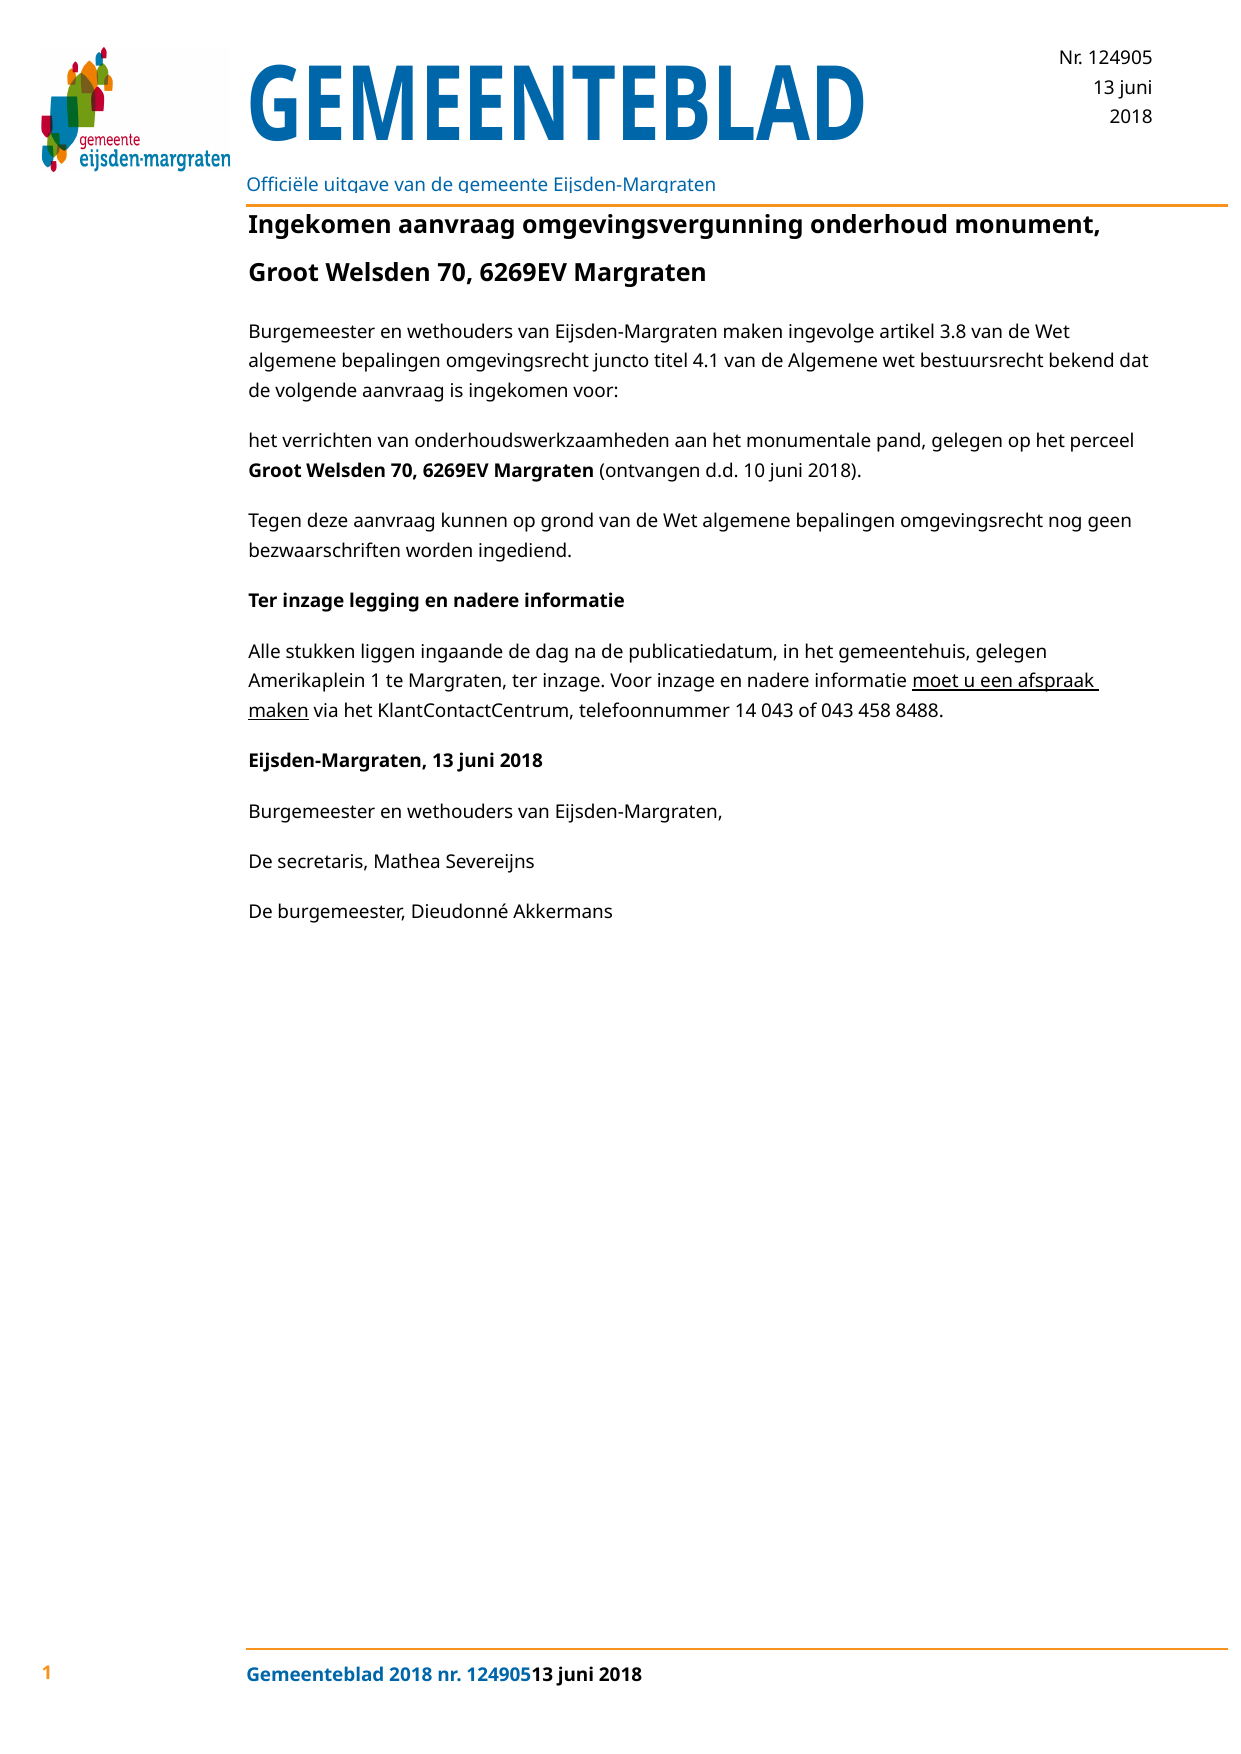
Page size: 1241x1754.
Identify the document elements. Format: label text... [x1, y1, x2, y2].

picture [41, 47, 231, 172]
text Tegen deze aanvraag kunnen op grond van de Wet algemene bepalingen omgevingsrecht nog geen bezwaarschriften worden ingediend. [248, 507, 1152, 563]
text De secretaris, Mathea Severeijns [248, 848, 1152, 874]
text Ingekomen aanvraag omgevingsvergunning onderhoud monument, Groot Welsden 70, 6269EV Margraten [248, 207, 1152, 288]
text Alle stukken liggen ingaande de dag na de publicatiedatum, in het gemeentehuis, gelegen Amerikaplein 1 te Margraten, ter inzage. Voor inzage en nadere informatie moet u een afspraak maken via het KlantContactCentrum, telefoonnummer 14 043 of 043 458 8488. [248, 638, 1152, 723]
text De burgemeester, Dieudonné Akkermans [248, 899, 1152, 924]
text het verrichten van onderhoudswerkzaamheden aan het monumentale pand, gelegen op het perceel Groot Welsden 70, 6269EV Margraten (ontvangen d.d. 10 juni 2018). [248, 427, 1152, 483]
text Burgemeester en wethouders van Eijsden-Margraten maken ingevolge artikel 3.8 van de Wet algemene bepalingen omgevingsrecht juncto titel 4.1 van de Algemene wet bestuursrecht bekend dat de volgende aanvraag is ingekomen voor: [248, 318, 1152, 403]
text Eijsden-Margraten, 13 juni 2018 [248, 747, 1152, 773]
text Burgemeester en wethouders van Eijsden-Margraten, [248, 798, 1152, 824]
text Ter inzage legging en nadere informatie [248, 587, 1152, 613]
